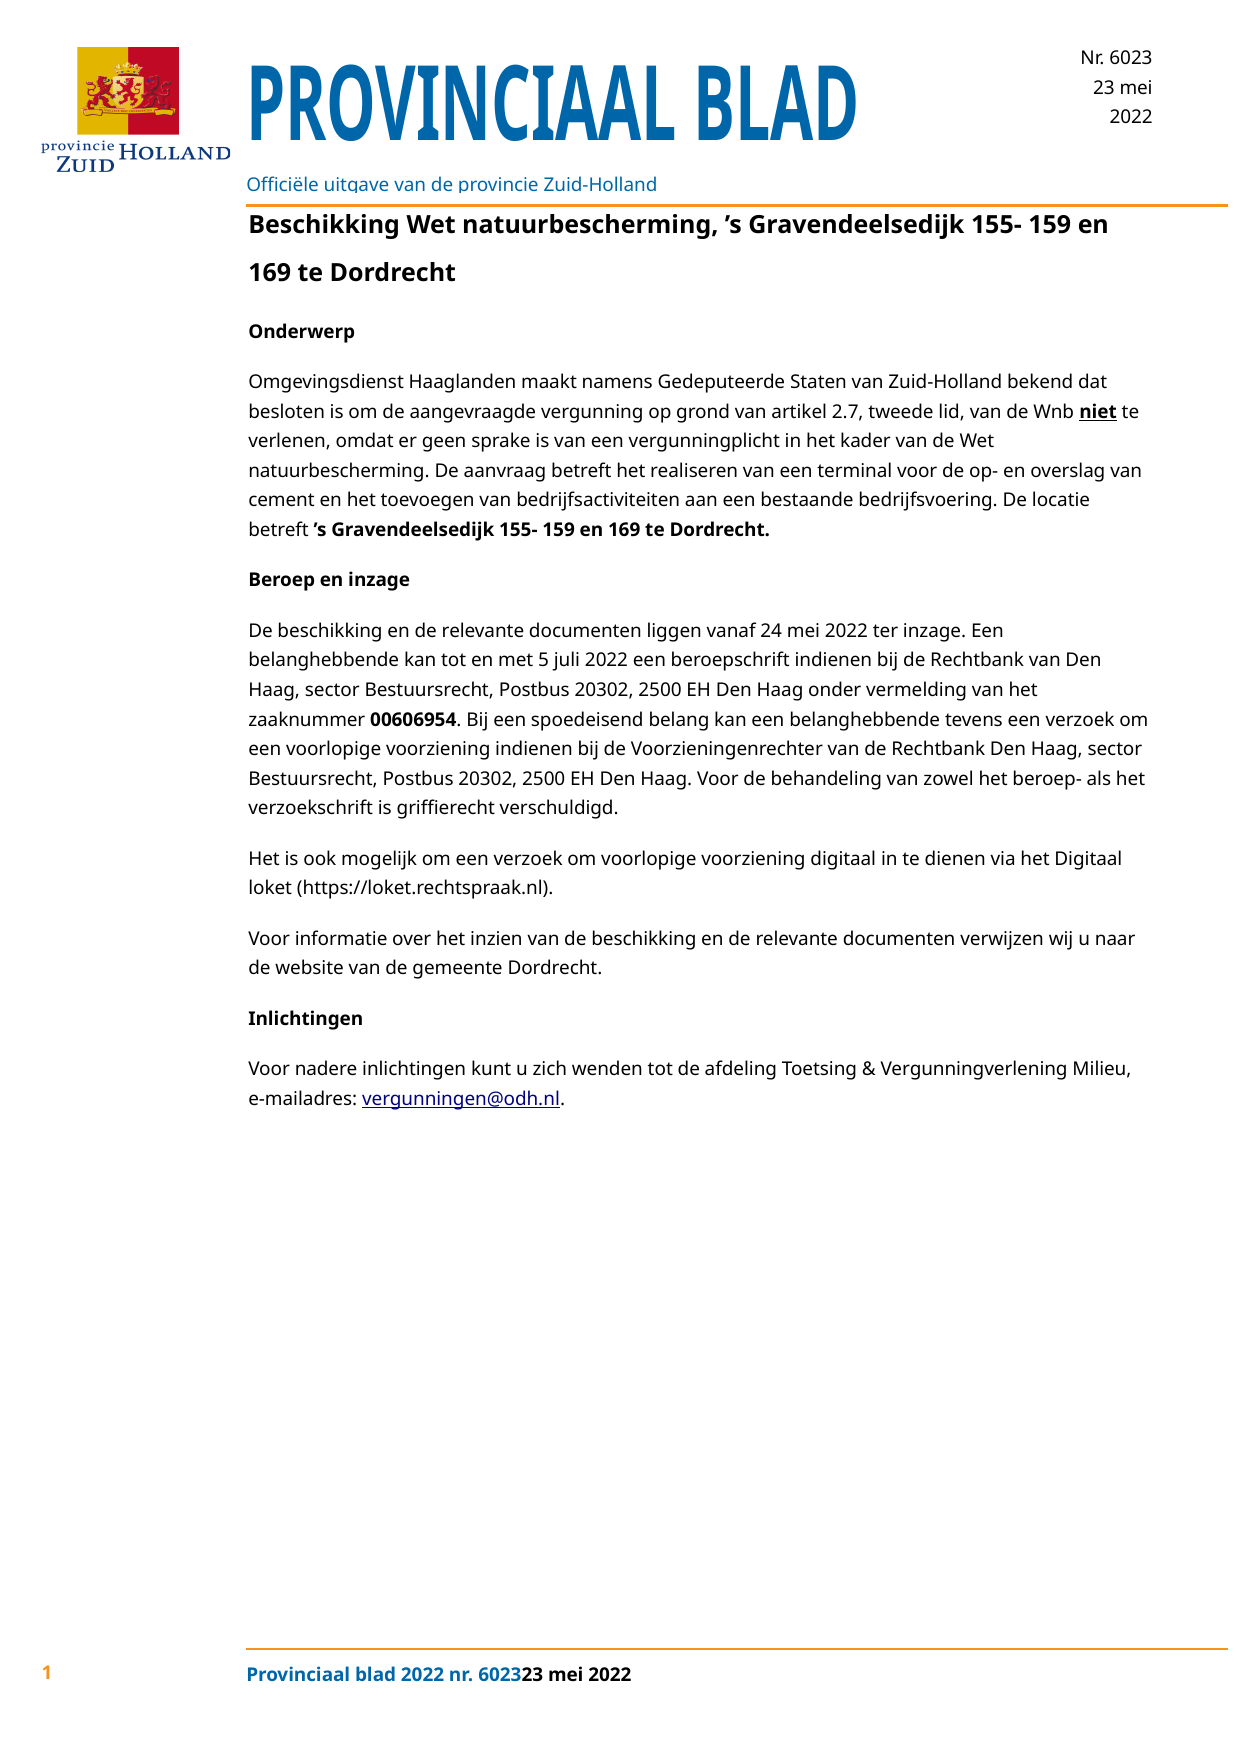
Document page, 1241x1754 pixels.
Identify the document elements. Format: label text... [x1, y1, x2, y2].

text Inlichtingen [248, 1005, 1152, 1031]
text Voor informatie over het inzien van de beschikking en de relevante documenten verwijzen wij u naar de website van de gemeente Dordrecht. [248, 925, 1152, 980]
text Beroep en inzage [248, 567, 1152, 592]
text Voor nadere inlichtingen kunt u zich wenden tot de afdeling Toetsing & Vergunningverlening Milieu, e-mailadres: vergunningen@odh.nl. [248, 1055, 1152, 1111]
text Omgevingsdienst Haaglanden maakt namens Gedeputeerde Staten van Zuid-Holland bekend dat besloten is om de aangevraagde vergunning op grond van artikel 2.7, tweede lid, van de Wnb niet te verlenen, omdat er geen sprake is van een vergunningplicht in het kader van de Wet natuurbescherming. De aanvraag betreft het realiseren van een terminal voor de op- en overslag van cement en het toevoegen van bedrijfsactiviteiten aan een bestaande bedrijfsvoering. De locatie betreft ’s Gravendeelsedijk 155- 159 en 169 te Dordrecht. [248, 368, 1152, 542]
text Onderwerp [248, 318, 1152, 344]
text De beschikking en de relevante documenten liggen vanaf 24 mei 2022 ter inzage. Een belanghebbende kan tot en met 5 juli 2022 een beroepschrift indienen bij de Rechtbank van Den Haag, sector Bestuursrecht, Postbus 20302, 2500 EH Den Haag onder vermelding van het zaaknummer 00606954. Bij een spoedeisend belang kan een belanghebbende tevens een verzoek om een voorlopige voorziening indienen bij de Voorzieningenrechter van de Rechtbank Den Haag, sector Bestuursrecht, Postbus 20302, 2500 EH Den Haag. Voor de behandeling van zowel het beroep- als het verzoekschrift is griffierecht verschuldigd. [248, 617, 1152, 820]
text Beschikking Wet natuurbescherming, ’s Gravendeelsedijk 155- 159 en 169 te Dordrecht [248, 207, 1152, 288]
picture [41, 47, 231, 172]
text Het is ook mogelijk om een verzoek om voorlopige voorziening digitaal in te dienen via het Digitaal loket (https://loket.rechtspraak.nl). [248, 845, 1152, 900]
